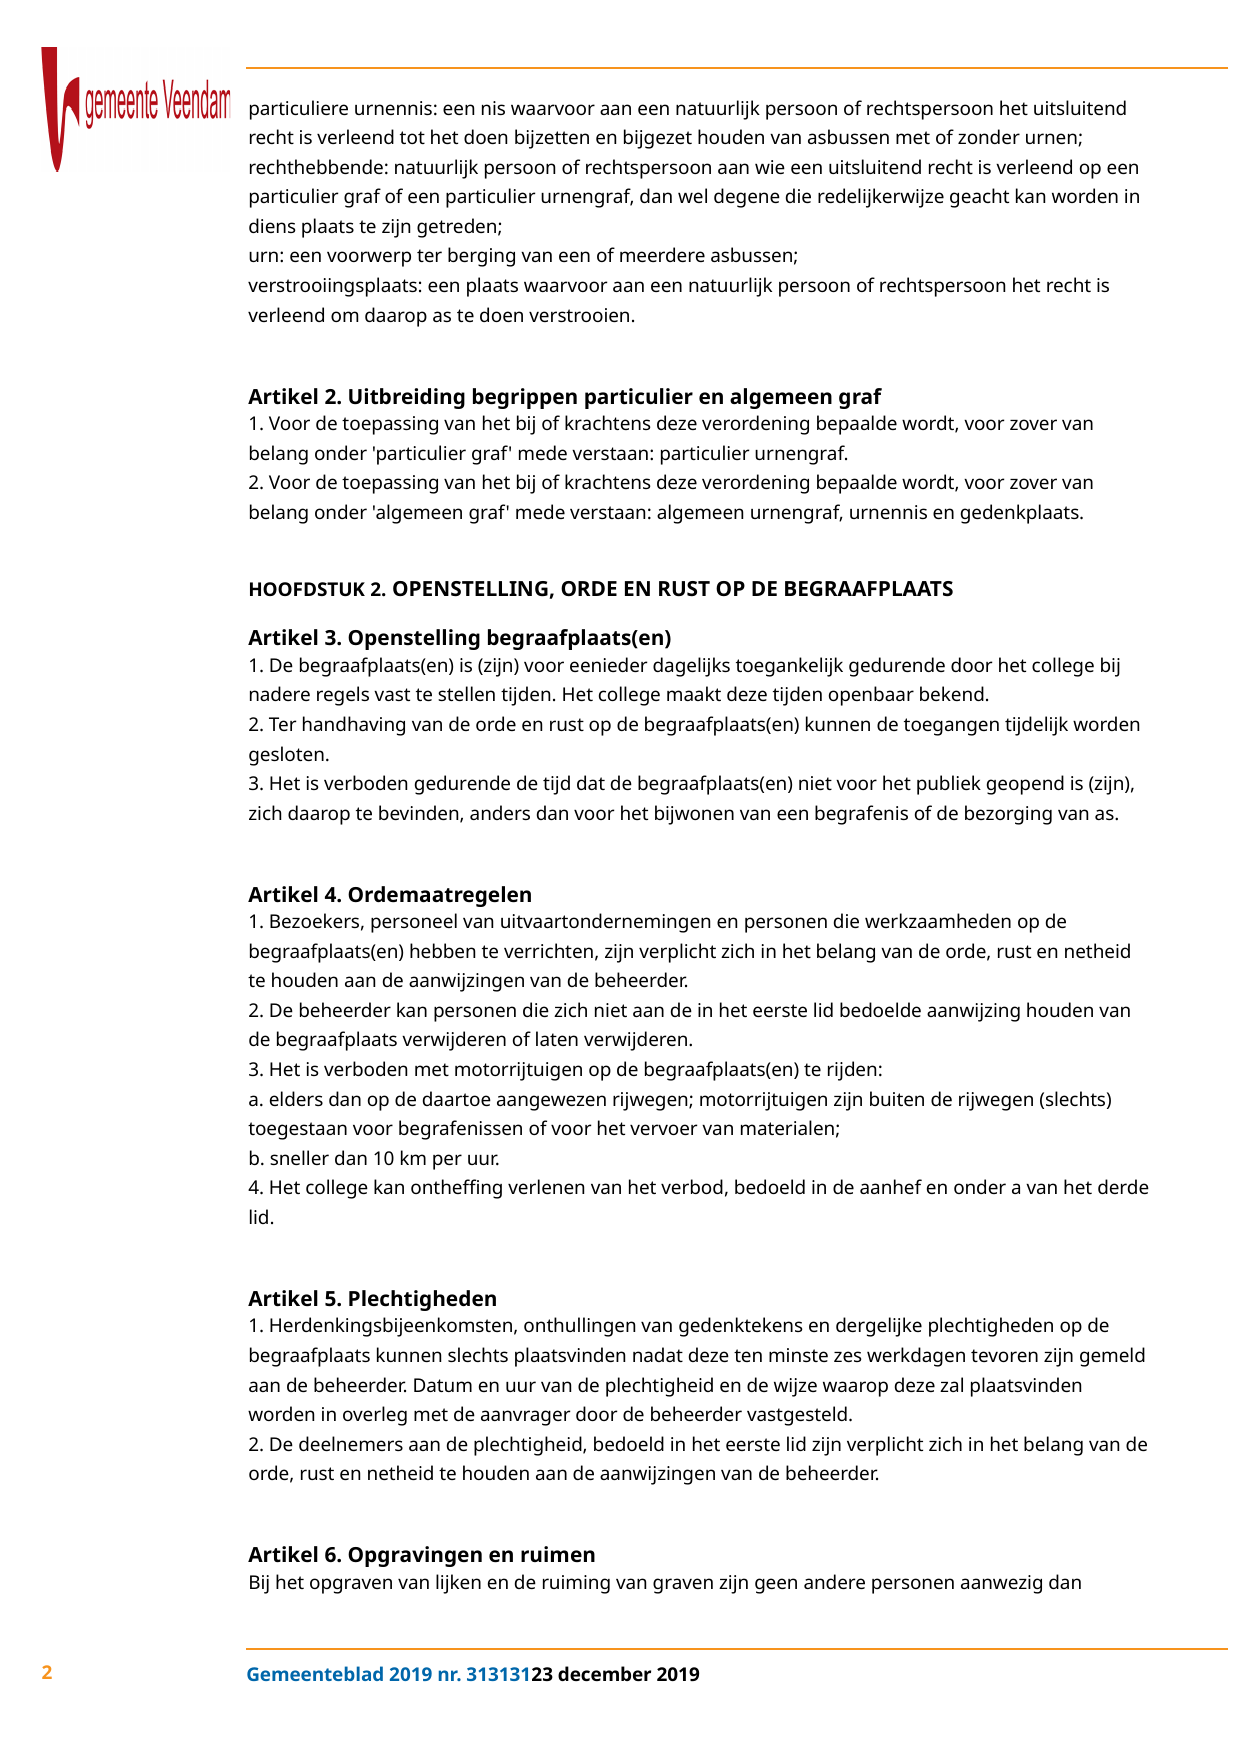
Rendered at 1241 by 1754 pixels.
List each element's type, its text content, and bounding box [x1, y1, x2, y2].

text 2. De beheerder kan personen die zich niet aan de in het eerste lid bedoelde aanwijzing houden van de begraafplaats verwijderen of laten verwijderen. [248, 997, 1152, 1052]
text 2. De deelnemers aan de plechtigheid, bedoeld in het eerste lid zijn verplicht zich in het belang van de orde, rust en netheid te houden aan de aanwijzingen van de beheerder. [248, 1431, 1152, 1486]
text 4. Het college kan ontheffing verlenen van het verbod, bedoeld in de aanhef en onder a van het derde lid. [248, 1174, 1152, 1230]
text rechthebbende: natuurlijk persoon of rechtspersoon aan wie een uitsluitend recht is verleend op een particulier graf of een particulier urnengraf, dan wel degene die redelijkerwijze geacht kan worden in diens plaats te zijn getreden; [248, 154, 1152, 239]
text 2. Ter handhaving van de orde en rust op de begraafplaats(en) kunnen de toegangen tijdelijk worden gesloten. [248, 711, 1152, 766]
text 1. Voor de toepassing van het bij of krachtens deze verordening bepaalde wordt, voor zover van belang onder 'particulier graf' mede verstaan: particulier urnengraf. [248, 410, 1152, 466]
text 2. Voor de toepassing van het bij of krachtens deze verordening bepaalde wordt, voor zover van belang onder 'algemeen graf' mede verstaan: algemeen urnengraf, urnennis en gedenkplaats. [248, 469, 1152, 525]
text Artikel 5. Plechtigheden [248, 1284, 1152, 1313]
text urn: een voorwerp ter berging van een of meerdere asbussen; [248, 243, 1152, 268]
text 1. De begraafplaats(en) is (zijn) voor eenieder dagelijks toegankelijk gedurende door het college bij nadere regels vast te stellen tijden. Het college maakt deze tijden openbaar bekend. [248, 652, 1152, 707]
text 3. Het is verboden met motorrijtuigen op de begraafplaats(en) te rijden: [248, 1056, 1152, 1082]
text particuliere urnennis: een nis waarvoor aan een natuurlijk persoon of rechtspersoon het uitsluitend recht is verleend tot het doen bijzetten en bijgezet houden van asbussen met of zonder urnen; [248, 95, 1152, 150]
picture [41, 47, 231, 172]
text 1. Herdenkingsbijeenkomsten, onthullingen van gedenktekens en dergelijke plechtigheden op de begraafplaats kunnen slechts plaatsvinden nadat deze ten minste zes werkdagen tevoren zijn gemeld aan de beheerder. Datum en uur van de plechtigheid en de wijze waarop deze zal plaatsvinden worden in overleg met de aanvrager door de beheerder vastgesteld. [248, 1313, 1152, 1427]
text 3. Het is verboden gedurende de tijd dat de begraafplaats(en) niet voor het publiek geopend is (zijn), zich daarop te bevinden, anders dan voor het bijwonen van een begrafenis of de bezorging van as. [248, 770, 1152, 826]
text Bij het opgraven van lijken en de ruiming van graven zijn geen andere personen aanwezig dan [248, 1569, 1152, 1595]
text HOOFDSTUK 2. OPENSTELLING, ORDE EN RUST OP DE BEGRAAFPLAATS [248, 574, 1152, 603]
text 1. Bezoekers, personeel van uitvaartondernemingen en personen die werkzaamheden op de begraafplaats(en) hebben te verrichten, zijn verplicht zich in het belang van de orde, rust en netheid te houden aan de aanwijzingen van de beheerder. [248, 908, 1152, 993]
text Artikel 6. Opgravingen en ruimen [248, 1541, 1152, 1569]
text Artikel 3. Openstelling begraafplaats(en) [248, 623, 1152, 652]
text Artikel 4. Ordemaatregelen [248, 880, 1152, 908]
text Artikel 2. Uitbreiding begrippen particulier en algemeen graf [248, 382, 1152, 410]
text a. elders dan op de daartoe aangewezen rijwegen; motorrijtuigen zijn buiten de rijwegen (slechts) toegestaan voor begrafenissen of voor het vervoer van materialen; [248, 1086, 1152, 1141]
text verstrooiingsplaats: een plaats waarvoor aan een natuurlijk persoon of rechtspersoon het recht is verleend om daarop as te doen verstrooien. [248, 272, 1152, 328]
text b. sneller dan 10 km per uur. [248, 1145, 1152, 1171]
